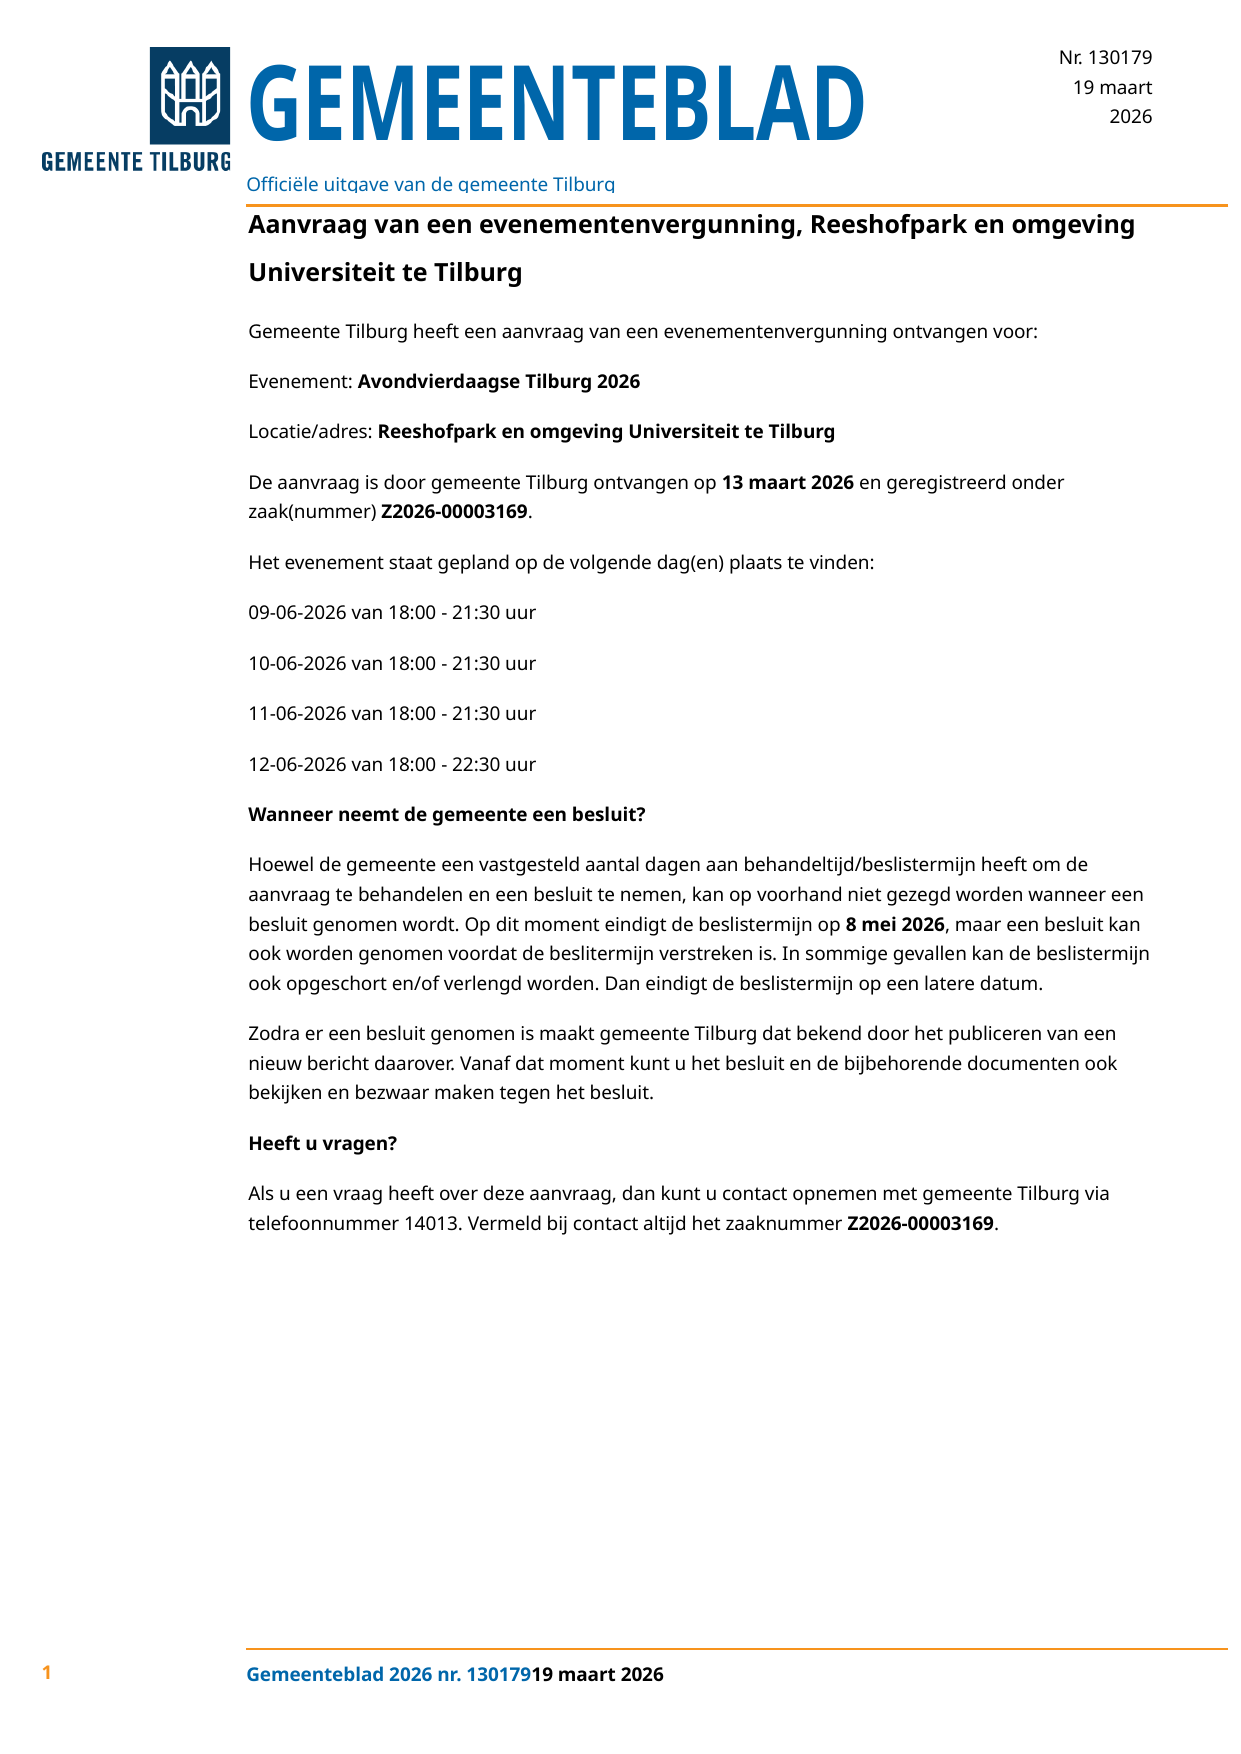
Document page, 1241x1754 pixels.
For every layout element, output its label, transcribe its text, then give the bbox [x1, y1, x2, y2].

text 10-06-2026 van 18:00 - 21:30 uur [248, 650, 1152, 676]
text Hoewel de gemeente een vastgesteld aantal dagen aan behandeltijd/beslistermijn heeft om de aanvraag te behandelen en een besluit te nemen, kan op voorhand niet gezegd worden wanneer een besluit genomen wordt. Op dit moment eindigt de beslistermijn op 8 mei 2026, maar een besluit kan ook worden genomen voordat de beslitermijn verstreken is. In sommige gevallen kan de beslistermijn ook opgeschort en/of verlengd worden. Dan eindigt de beslistermijn op een latere datum. [248, 852, 1152, 996]
text Zodra er een besluit genomen is maakt gemeente Tilburg dat bekend door het publiceren van een nieuw bericht daarover. Vanaf dat moment kunt u het besluit en de bijbehorende documenten ook bekijken en bezwaar maken tegen het besluit. [248, 1020, 1152, 1105]
text 09-06-2026 van 18:00 - 21:30 uur [248, 599, 1152, 625]
text Als u een vraag heeft over deze aanvraag, dan kunt u contact opnemen met gemeente Tilburg via telefoonnummer 14013. Vermeld bij contact altijd het zaaknummer Z2026-00003169. [248, 1180, 1152, 1236]
text 11-06-2026 van 18:00 - 21:30 uur [248, 700, 1152, 726]
text Aanvraag van een evenementenvergunning, Reeshofpark en omgeving Universiteit te Tilburg [248, 207, 1152, 288]
text De aanvraag is door gemeente Tilburg ontvangen op 13 maart 2026 en geregistreerd onder zaak(nummer) Z2026-00003169. [248, 469, 1152, 524]
text Evenement: Avondvierdaagse Tilburg 2026 [248, 368, 1152, 394]
text Gemeente Tilburg heeft een aanvraag van een evenementenvergunning ontvangen voor: [248, 318, 1152, 344]
text Het evenement staat gepland op de volgende dag(en) plaats te vinden: [248, 549, 1152, 575]
picture [41, 47, 231, 172]
text 12-06-2026 van 18:00 - 22:30 uur [248, 751, 1152, 777]
text Locatie/adres: Reeshofpark en omgeving Universiteit te Tilburg [248, 419, 1152, 444]
text Heeft u vragen? [248, 1130, 1152, 1156]
text Wanneer neemt de gemeente een besluit? [248, 801, 1152, 827]
